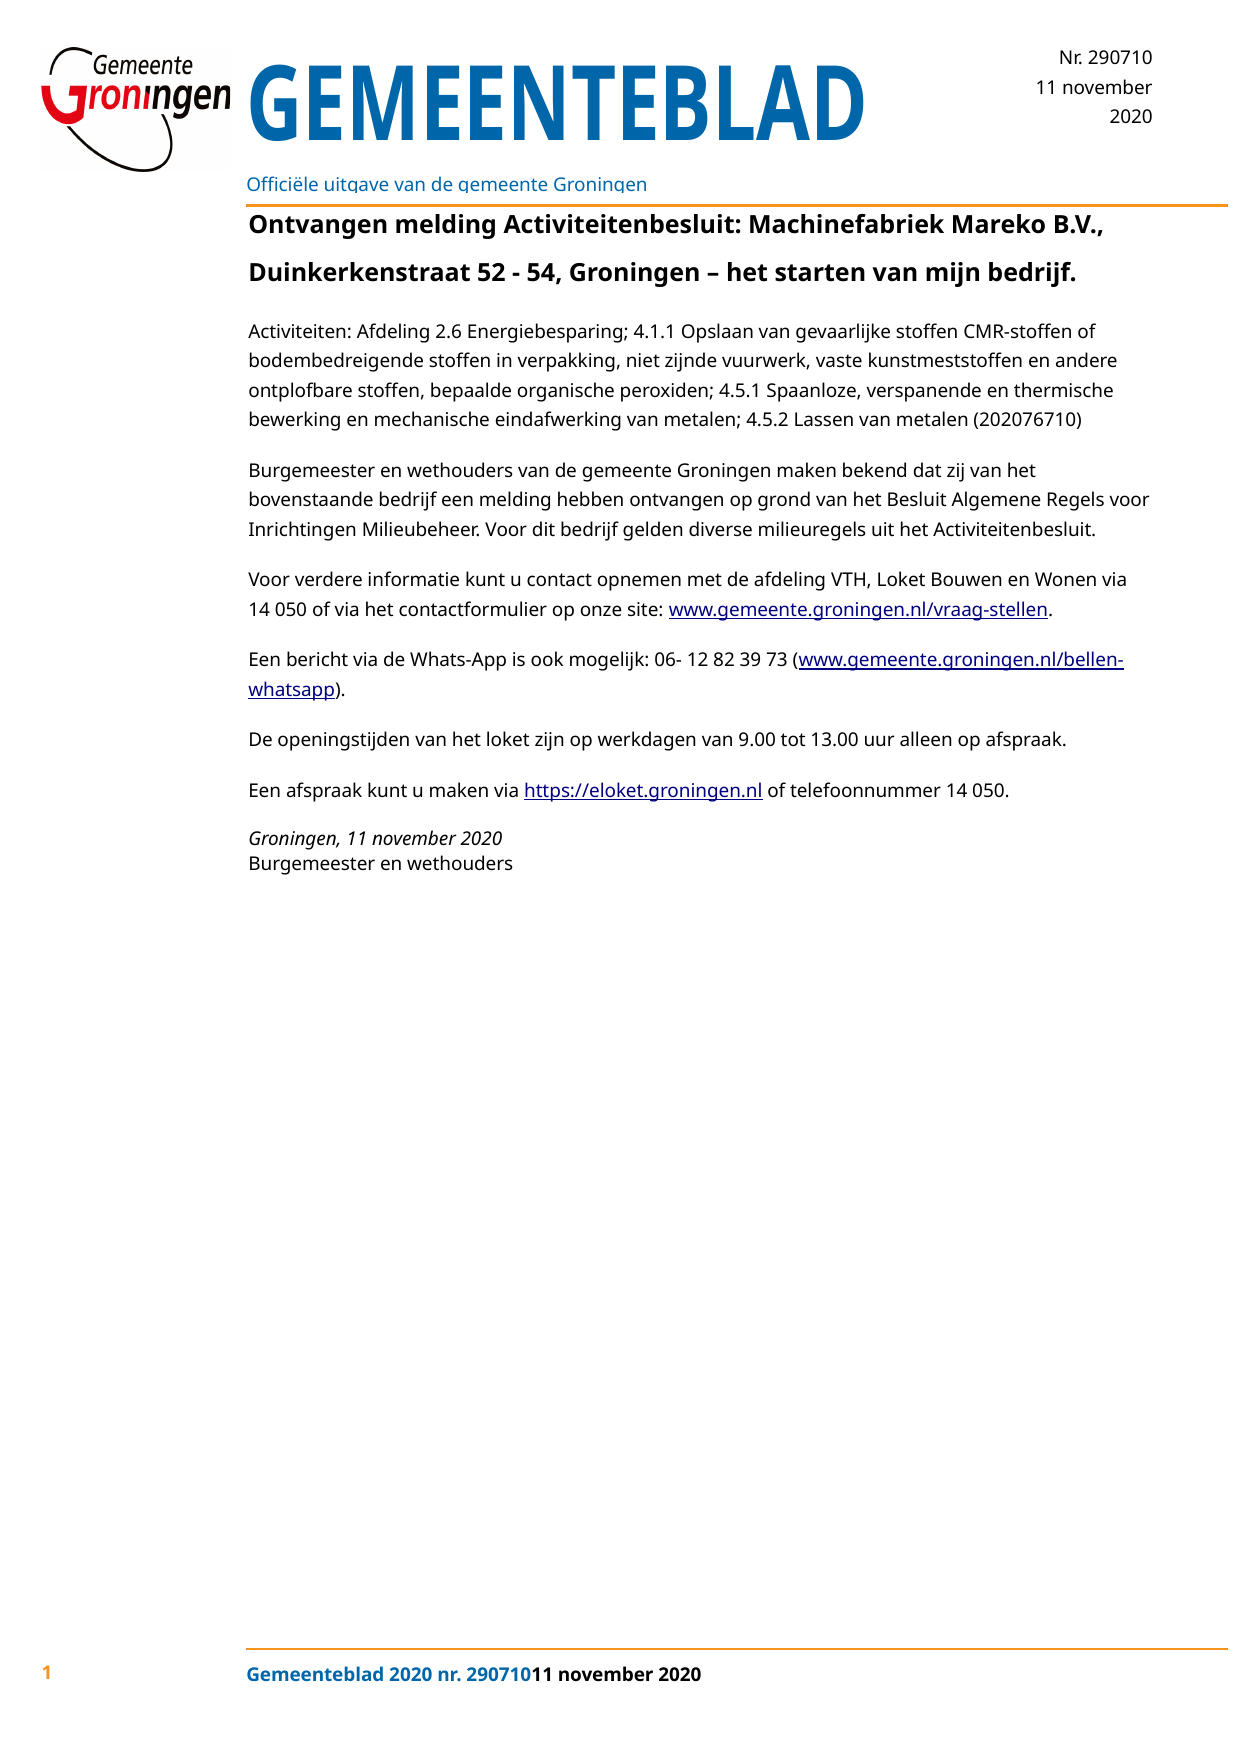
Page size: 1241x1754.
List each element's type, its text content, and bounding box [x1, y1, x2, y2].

text Burgemeester en wethouders van de gemeente Groningen maken bekend dat zij van het bovenstaande bedrijf een melding hebben ontvangen op grond van het Besluit Algemene Regels voor Inrichtingen Milieubeheer. Voor dit bedrijf gelden diverse milieuregels uit het Activiteitenbesluit. [248, 457, 1152, 542]
text Een bericht via de Whats-App is ook mogelijk: 06- 12 82 39 73 (www.gemeente.groningen.nl/bellen-whatsapp). [248, 647, 1152, 702]
text Voor verdere informatie kunt u contact opnemen met de afdeling VTH, Loket Bouwen en Wonen via 14 050 of via het contactformulier op onze site: www.gemeente.groningen.nl/vraag-stellen. [248, 567, 1152, 622]
text Ontvangen melding Activiteitenbesluit: Machinefabriek Mareko B.V., Duinkerkenstraat 52 - 54, Groningen – het starten van mijn bedrijf. [248, 207, 1152, 288]
picture [41, 47, 231, 172]
text Activiteiten: Afdeling 2.6 Energiebesparing; 4.1.1 Opslaan van gevaarlijke stoffen CMR-stoffen of bodembedreigende stoffen in verpakking, niet zijnde vuurwerk, vaste kunstmeststoffen en andere ontplofbare stoffen, bepaalde organische peroxiden; 4.5.1 Spaanloze, verspanende en thermische bewerking en mechanische eindafwerking van metalen; 4.5.2 Lassen van metalen (202076710) [248, 318, 1152, 432]
text Een afspraak kunt u maken via https://eloket.groningen.nl of telefoonnummer 14 050. [248, 777, 1152, 803]
text Groningen, 11 november 2020 [248, 825, 1152, 851]
text Burgemeester en wethouders [248, 851, 1152, 876]
text De openingstijden van het loket zijn op werkdagen van 9.00 tot 13.00 uur alleen op afspraak. [248, 727, 1152, 752]
